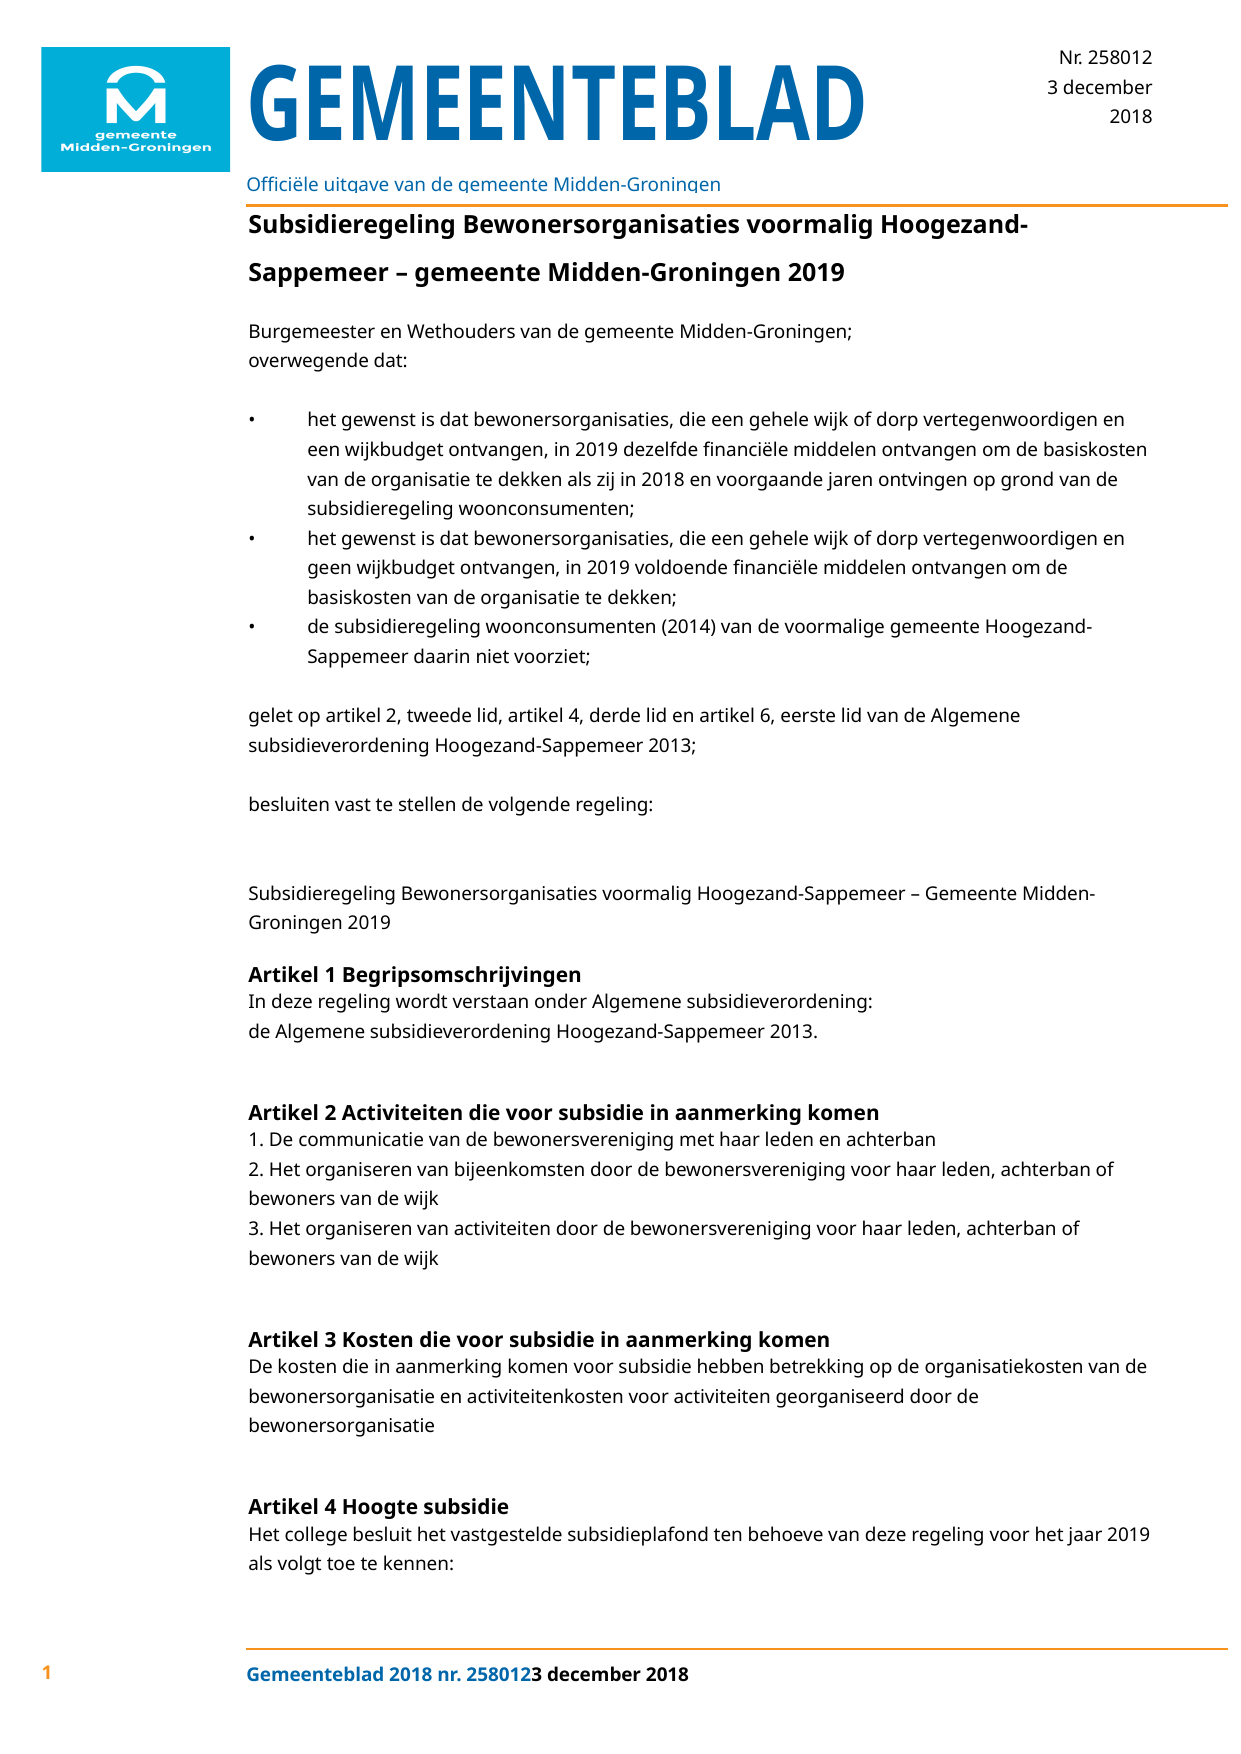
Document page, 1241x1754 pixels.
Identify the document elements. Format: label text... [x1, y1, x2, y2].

text Artikel 2 Activiteiten die voor subsidie in aanmerking komen [248, 1098, 1152, 1126]
text Artikel 3 Kosten die voor subsidie in aanmerking komen [248, 1325, 1152, 1353]
text Burgemeester en Wethouders van de gemeente Midden-Groningen; [248, 318, 1152, 344]
text Artikel 4 Hoogte subsidie [248, 1492, 1152, 1521]
text Artikel 1 Begripsomschrijvingen [248, 960, 1152, 988]
picture [184, 146, 190, 153]
list het gewenst is dat bewonersorganisaties, die een gehele wijk of dorp vertegenwoordigen en een wijkbudget ontvangen, in 2019 dezelfde financiële middelen ontvangen om de basiskosten van de organisatie te dekken als zij in 2018 en voorgaande jaren ontvingen op grond van de subsidieregeling woonconsumenten; [248, 407, 1152, 521]
text overwegende dat: [248, 347, 1152, 373]
text De kosten die in aanmerking komen voor subsidie hebben betrekking op de organisatiekosten van de bewonersorganisatie en activiteitenkosten voor activiteiten georganiseerd door de bewonersorganisatie [248, 1353, 1152, 1438]
text 2. Het organiseren van bijeenkomsten door de bewonersvereniging voor haar leden, achterban of bewoners van de wijk [248, 1156, 1152, 1211]
text In deze regeling wordt verstaan onder Algemene subsidieverordening: [248, 988, 1152, 1014]
text 3. Het organiseren van activiteiten door de bewonersvereniging voor haar leden, achterban of bewoners van de wijk [248, 1215, 1152, 1271]
text besluiten vast te stellen de volgende regeling: [248, 791, 1152, 817]
text gelet op artikel 2, tweede lid, artikel 4, derde lid en artikel 6, eerste lid van de Algemene subsidieverordening Hoogezand-Sappemeer 2013; [248, 702, 1152, 758]
text de Algemene subsidieverordening Hoogezand-Sappemeer 2013. [248, 1018, 1152, 1044]
text Het college besluit het vastgestelde subsidieplafond ten behoeve van deze regeling voor het jaar 2019 als volgt toe te kennen: [248, 1521, 1152, 1576]
text 1. De communicatie van de bewonersvereniging met haar leden en achterban [248, 1126, 1152, 1152]
list het gewenst is dat bewonersorganisaties, die een gehele wijk of dorp vertegenwoordigen en geen wijkbudget ontvangen, in 2019 voldoende financiële middelen ontvangen om de basiskosten van de organisatie te dekken; [248, 525, 1152, 610]
list de subsidieregeling woonconsumenten (2014) van de voormalige gemeente Hoogezand-Sappemeer daarin niet voorziet; [248, 614, 1152, 669]
text Subsidieregeling Bewonersorganisaties voormalig Hoogezand-Sappemeer – gemeente Midden-Groningen 2019 [248, 207, 1152, 288]
text Subsidieregeling Bewonersorganisaties voormalig Hoogezand-Sappemeer – Gemeente Midden-Groningen 2019 [248, 880, 1152, 935]
picture [108, 66, 164, 82]
picture [107, 89, 165, 122]
